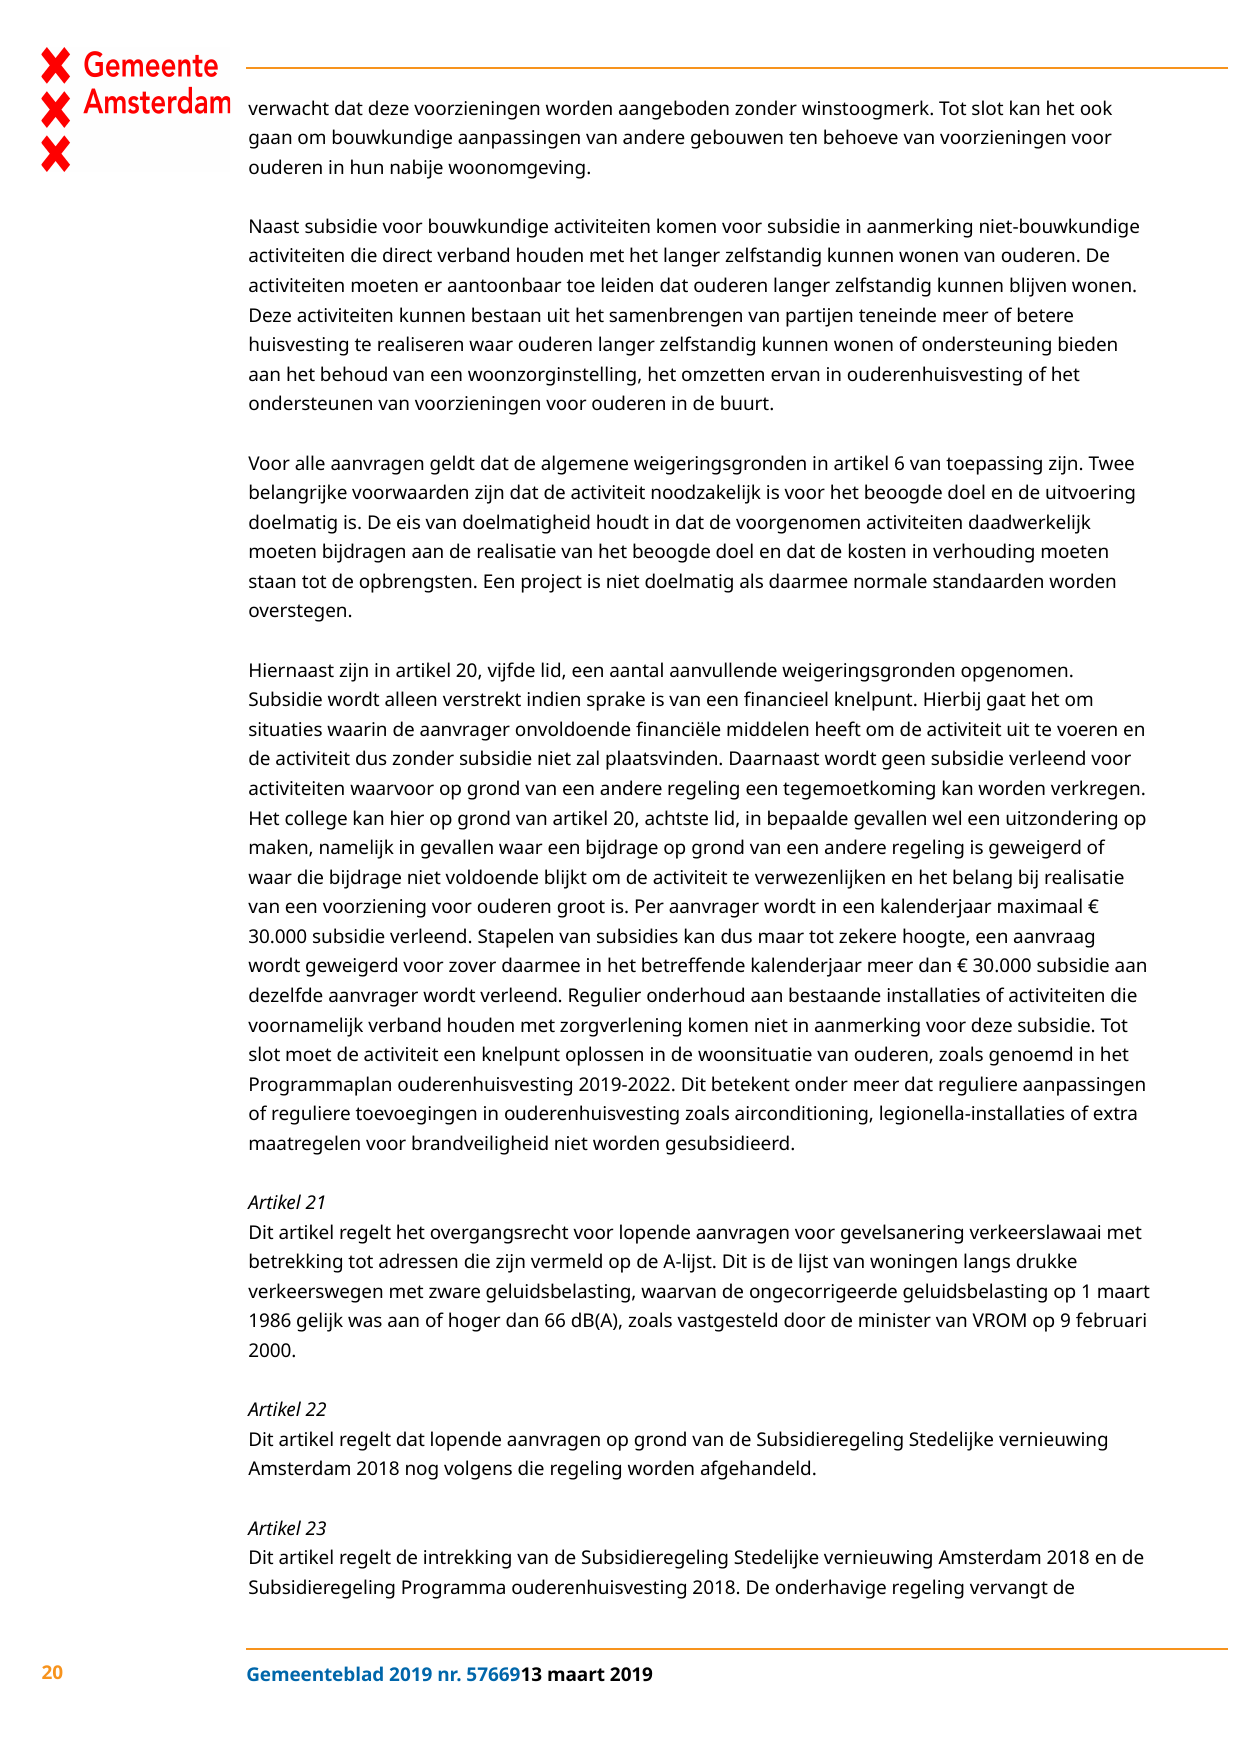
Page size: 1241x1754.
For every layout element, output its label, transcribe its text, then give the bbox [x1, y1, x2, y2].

text Dit artikel regelt de intrekking van de Subsidieregeling Stedelijke vernieuwing Amsterdam 2018 en de Subsidieregeling Programma ouderenhuisvesting 2018. De onderhavige regeling vervangt de [248, 1544, 1152, 1600]
text Voor alle aanvragen geldt dat de algemene weigeringsgronden in artikel 6 van toepassing zijn. Twee belangrijke voorwaarden zijn dat de activiteit noodzakelijk is voor het beoogde doel en de uitvoering doelmatig is. De eis van doelmatigheid houdt in dat de voorgenomen activiteiten daadwerkelijk moeten bijdragen aan de realisatie van het beoogde doel en dat de kosten in verhouding moeten staan tot de opbrengsten. Een project is niet doelmatig als daarmee normale standaarden worden overstegen. [248, 450, 1152, 623]
text Artikel 23 [248, 1515, 1152, 1541]
text verwacht dat deze voorzieningen worden aangeboden zonder winstoogmerk. Tot slot kan het ook gaan om bouwkundige aanpassingen van andere gebouwen ten behoeve van voorzieningen voor ouderen in hun nabije woonomgeving. [248, 95, 1152, 180]
text Artikel 21 [248, 1189, 1152, 1215]
text Dit artikel regelt het overgangsrecht voor lopende aanvragen voor gevelsanering verkeerslawaai met betrekking tot adressen die zijn vermeld op de A-lijst. Dit is de lijst van woningen langs drukke verkeerswegen met zware geluidsbelasting, waarvan de ongecorrigeerde geluidsbelasting op 1 maart 1986 gelijk was aan of hoger dan 66 dB(A), zoals vastgesteld door de minister van VROM op 9 februari 2000. [248, 1219, 1152, 1363]
text Artikel 22 [248, 1396, 1152, 1422]
text Dit artikel regelt dat lopende aanvragen op grond van de Subsidieregeling Stedelijke vernieuwing Amsterdam 2018 nog volgens die regeling worden afgehandeld. [248, 1426, 1152, 1481]
picture [41, 47, 231, 172]
text Naast subsidie voor bouwkundige activiteiten komen voor subsidie in aanmerking niet-bouwkundige activiteiten die direct verband houden met het langer zelfstandig kunnen wonen van ouderen. De activiteiten moeten er aantoonbaar toe leiden dat ouderen langer zelfstandig kunnen blijven wonen. Deze activiteiten kunnen bestaan uit het samenbrengen van partijen teneinde meer of betere huisvesting te realiseren waar ouderen langer zelfstandig kunnen wonen of ondersteuning bieden aan het behoud van een woonzorginstelling, het omzetten ervan in ouderenhuisvesting of het ondersteunen van voorzieningen voor ouderen in de buurt. [248, 213, 1152, 416]
text Hiernaast zijn in artikel 20, vijfde lid, een aantal aanvullende weigeringsgronden opgenomen. Subsidie wordt alleen verstrekt indien sprake is van een financieel knelpunt. Hierbij gaat het om situaties waarin de aanvrager onvoldoende financiële middelen heeft om de activiteit uit te voeren en de activiteit dus zonder subsidie niet zal plaatsvinden. Daarnaast wordt geen subsidie verleend voor activiteiten waarvoor op grond van een andere regeling een tegemoetkoming kan worden verkregen. Het college kan hier op grond van artikel 20, achtste lid, in bepaalde gevallen wel een uitzondering op maken, namelijk in gevallen waar een bijdrage op grond van een andere regeling is geweigerd of waar die bijdrage niet voldoende blijkt om de activiteit te verwezenlijken en het belang bij realisatie van een voorziening voor ouderen groot is. Per aanvrager wordt in een kalenderjaar maximaal € 30.000 subsidie verleend. Stapelen van subsidies kan dus maar tot zekere hoogte, een aanvraag wordt geweigerd voor zover daarmee in het betreffende kalenderjaar meer dan € 30.000 subsidie aan dezelfde aanvrager wordt verleend. Regulier onderhoud aan bestaande installaties of activiteiten die voornamelijk verband houden met zorgverlening komen niet in aanmerking voor deze subsidie. Tot slot moet de activiteit een knelpunt oplossen in de woonsituatie van ouderen, zoals genoemd in het Programmaplan ouderenhuisvesting 2019-2022. Dit betekent onder meer dat reguliere aanpassingen of reguliere toevoegingen in ouderenhuisvesting zoals airconditioning, legionella-installaties of extra maatregelen voor brandveiligheid niet worden gesubsidieerd. [248, 657, 1152, 1156]
